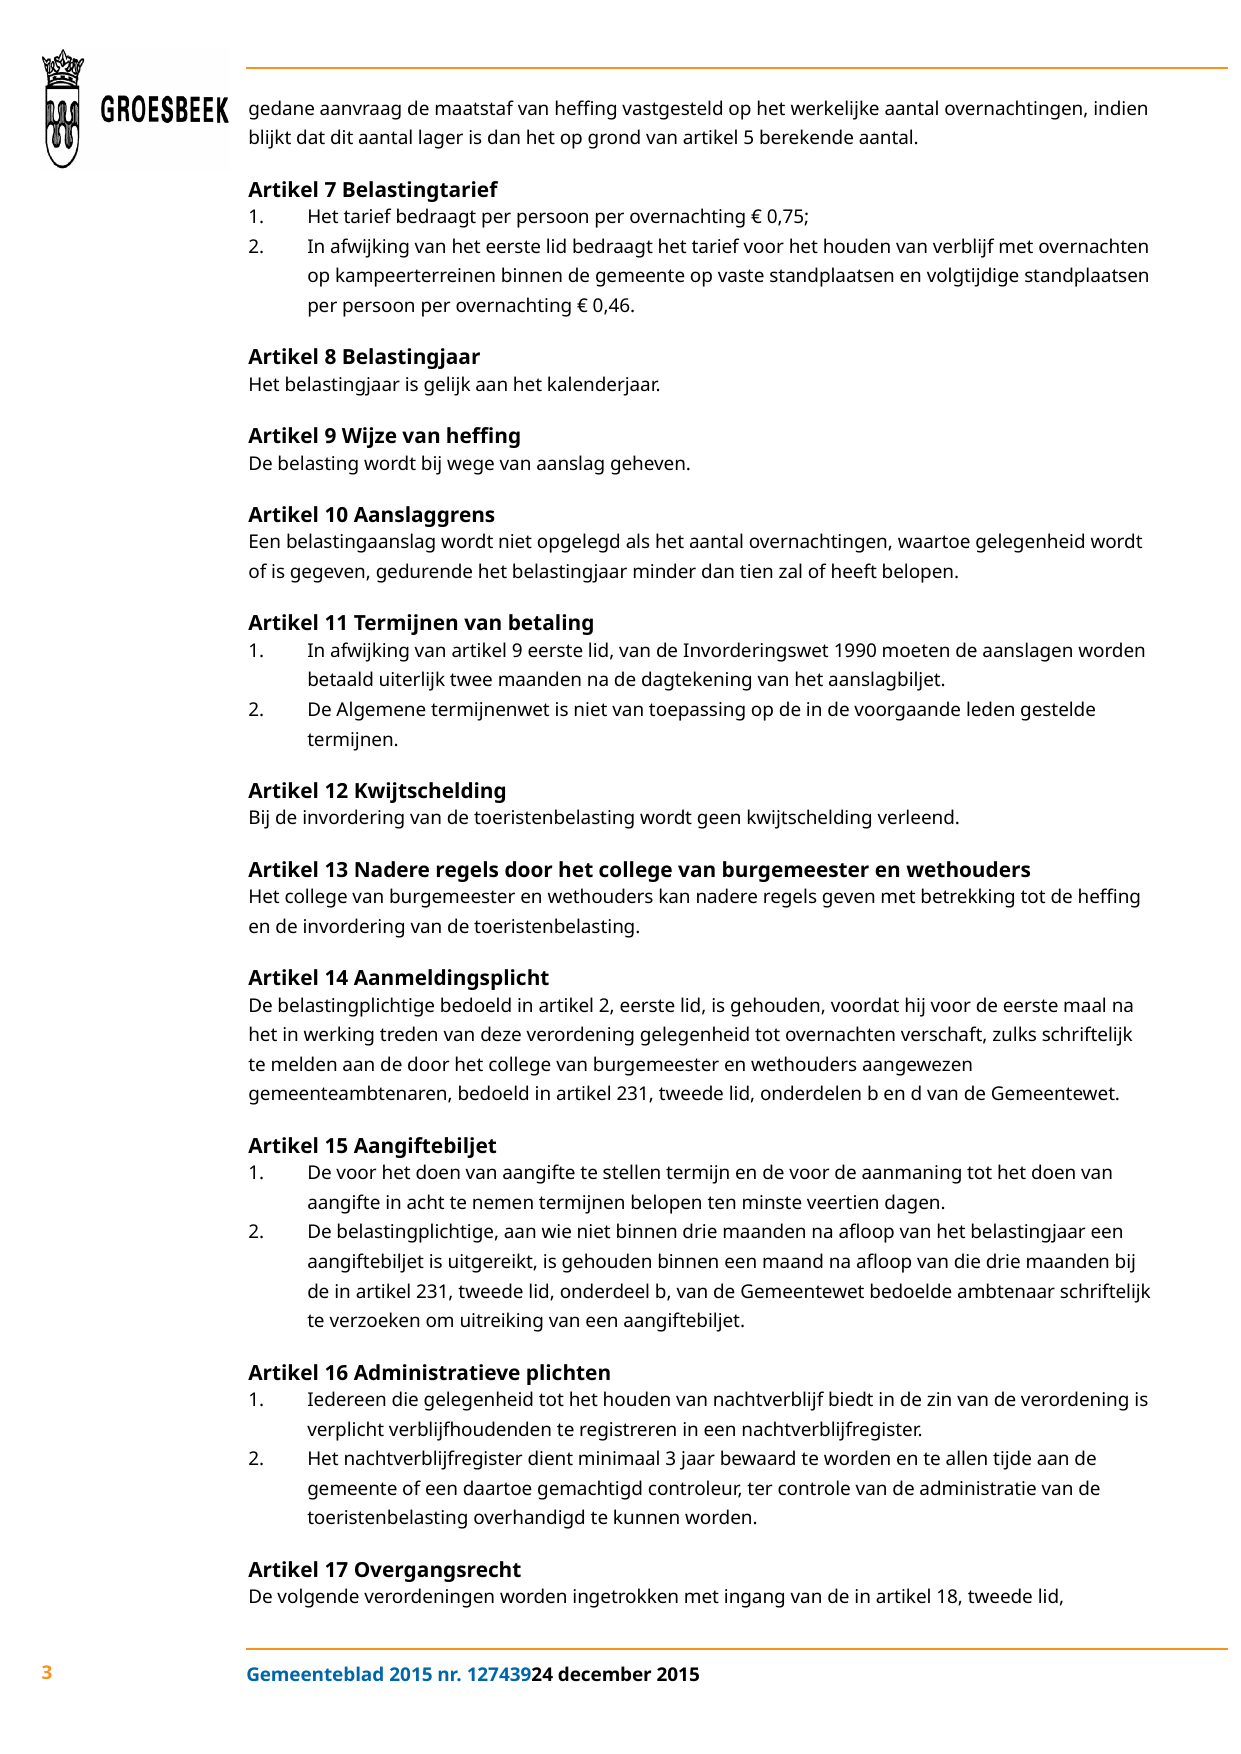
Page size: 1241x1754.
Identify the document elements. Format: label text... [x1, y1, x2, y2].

text Een belastingaanslag wordt niet opgelegd als het aantal overnachtingen, waartoe gelegenheid wordt of is gegeven, gedurende het belastingjaar minder dan tien zal of heeft belopen. [248, 528, 1152, 584]
text Artikel 14 Aanmeldingsplicht [248, 963, 1152, 992]
text Artikel 12 Kwijtschelding [248, 776, 1152, 804]
text Artikel 8 Belastingjaar [248, 342, 1152, 371]
text Artikel 11 Termijnen van betaling [248, 608, 1152, 637]
text Artikel 7 Belastingtarief [248, 175, 1152, 203]
text Artikel 13 Nadere regels door het college van burgemeester en wethouders [248, 855, 1152, 883]
text Het belastingjaar is gelijk aan het kalenderjaar. [248, 371, 1152, 397]
text De volgende verordeningen worden ingetrokken met ingang van de in artikel 18, tweede lid, [248, 1583, 1152, 1609]
picture [41, 47, 231, 172]
list In afwijking van artikel 9 eerste lid, van de Invorderingswet 1990 moeten de aanslagen worden betaald uiterlijk twee maanden na de dagtekening van het aanslagbiljet. [248, 637, 1152, 692]
list De voor het doen van aangifte te stellen termijn en de voor de aanmaning tot het doen van aangifte in acht te nemen termijnen belopen ten minste veertien dagen. [248, 1159, 1152, 1215]
list De belastingplichtige, aan wie niet binnen drie maanden na afloop van het belastingjaar een aangiftebiljet is uitgereikt, is gehouden binnen een maand na afloop van die drie maanden bij de in artikel 231, tweede lid, onderdeel b, van de Gemeentewet bedoelde ambtenaar schriftelijk te verzoeken om uitreiking van een aangiftebiljet. [248, 1219, 1152, 1333]
text Artikel 16 Administratieve plichten [248, 1358, 1152, 1386]
text De belasting wordt bij wege van aanslag geheven. [248, 450, 1152, 475]
list De Algemene termijnenwet is niet van toepassing op de in de voorgaande leden gestelde termijnen. [248, 696, 1152, 751]
text Bij de invordering van de toeristenbelasting wordt geen kwijtschelding verleend. [248, 804, 1152, 830]
list Iedereen die gelegenheid tot het houden van nachtverblijf biedt in de zin van de verordening is verplicht verblijfhoudenden te registreren in een nachtverblijfregister. [248, 1386, 1152, 1442]
text Artikel 10 Aanslaggrens [248, 500, 1152, 528]
text gedane aanvraag de maatstaf van heffing vastgesteld op het werkelijke aantal overnachtingen, indien blijkt dat dit aantal lager is dan het op grond van artikel 5 berekende aantal. [248, 95, 1152, 150]
text Artikel 17 Overgangsrecht [248, 1555, 1152, 1583]
list Het tarief bedraagt per persoon per overnachting € 0,75; [248, 203, 1152, 229]
text Artikel 9 Wijze van heffing [248, 421, 1152, 450]
text De belastingplichtige bedoeld in artikel 2, eerste lid, is gehouden, voordat hij voor de eerste maal na het in werking treden van deze verordening gelegenheid tot overnachten verschaft, zulks schriftelijk te melden aan de door het college van burgemeester en wethouders aangewezen gemeenteambtenaren, bedoeld in artikel 231, tweede lid, onderdelen b en d van de Gemeentewet. [248, 992, 1152, 1106]
list In afwijking van het eerste lid bedraagt het tarief voor het houden van verblijf met overnachten op kampeerterreinen binnen de gemeente op vaste standplaatsen en volgtijdige standplaatsen per persoon per overnachting € 0,46. [248, 233, 1152, 318]
list Het nachtverblijfregister dient minimaal 3 jaar bewaard te worden en te allen tijde aan de gemeente of een daartoe gemachtigd controleur, ter controle van de administratie van de toeristenbelasting overhandigd te kunnen worden. [248, 1445, 1152, 1530]
text Het college van burgemeester en wethouders kan nadere regels geven met betrekking tot de heffing en de invordering van de toeristenbelasting. [248, 883, 1152, 939]
text Artikel 15 Aangiftebiljet [248, 1131, 1152, 1159]
